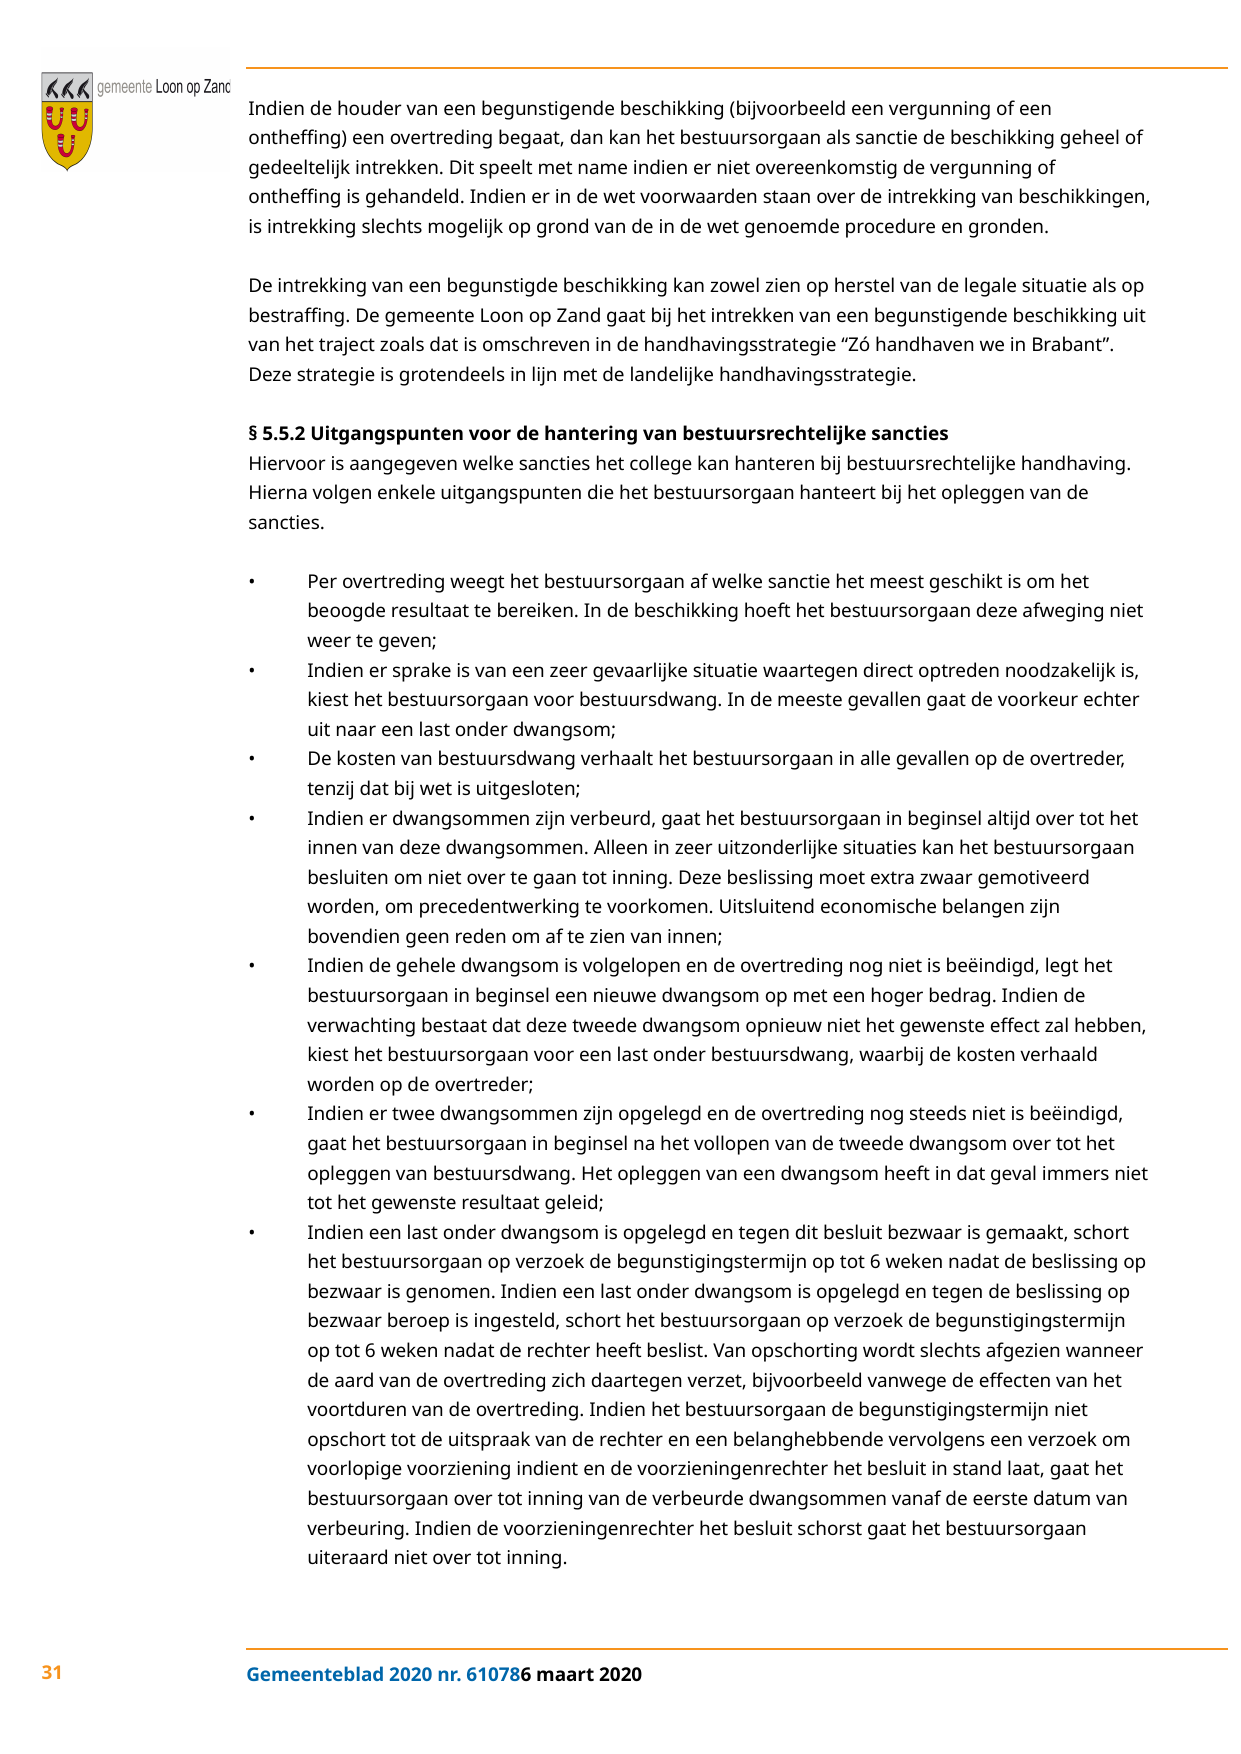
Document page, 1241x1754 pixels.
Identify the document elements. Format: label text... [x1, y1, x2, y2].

picture [41, 47, 231, 172]
list Indien een last onder dwangsom is opgelegd en tegen dit besluit bezwaar is gemaakt, schort het bestuursorgaan op verzoek de begunstigingstermijn op tot 6 weken nadat de beslissing op bezwaar is genomen. Indien een last onder dwangsom is opgelegd en tegen de beslissing op bezwaar beroep is ingesteld, schort het bestuursorgaan op verzoek de begunstigingstermijn op tot 6 weken nadat de rechter heeft beslist. Van opschorting wordt slechts afgezien wanneer de aard van de overtreding zich daartegen verzet, bijvoorbeeld vanwege de effecten van het voortduren van de overtreding. Indien het bestuursorgaan de begunstigingstermijn niet opschort tot de uitspraak van de rechter en een belanghebbende vervolgens een verzoek om voorlopige voorziening indient en de voorzieningenrechter het besluit in stand laat, gaat het bestuursorgaan over tot inning van de verbeurde dwangsommen vanaf de eerste datum van verbeuring. Indien de voorzieningenrechter het besluit schorst gaat het bestuursorgaan uiteraard niet over tot inning. [248, 1219, 1152, 1570]
list Indien er sprake is van een zeer gevaarlijke situatie waartegen direct optreden noodzakelijk is, kiest het bestuursorgaan voor bestuursdwang. In de meeste gevallen gaat de voorkeur echter uit naar een last onder dwangsom; [248, 657, 1152, 742]
list Per overtreding weegt het bestuursorgaan af welke sanctie het meest geschikt is om het beoogde resultaat te bereiken. In de beschikking hoeft het bestuursorgaan deze afweging niet weer te geven; [248, 568, 1152, 653]
text Hiervoor is aangegeven welke sancties het college kan hanteren bij bestuursrechtelijke handhaving. Hierna volgen enkele uitgangspunten die het bestuursorgaan hanteert bij het opleggen van de sancties. [248, 450, 1152, 535]
text § 5.5.2 Uitgangspunten voor de hantering van bestuursrechtelijke sancties [248, 420, 1152, 446]
list Indien er dwangsommen zijn verbeurd, gaat het bestuursorgaan in beginsel altijd over tot het innen van deze dwangsommen. Alleen in zeer uitzonderlijke situaties kan het bestuursorgaan besluiten om niet over te gaan tot inning. Deze beslissing moet extra zwaar gemotiveerd worden, om precedentwerking te voorkomen. Uitsluitend economische belangen zijn bovendien geen reden om af te zien van innen; [248, 805, 1152, 949]
list Indien de gehele dwangsom is volgelopen en de overtreding nog niet is beëindigd, legt het bestuursorgaan in beginsel een nieuwe dwangsom op met een hoger bedrag. Indien de verwachting bestaat dat deze tweede dwangsom opnieuw niet het gewenste effect zal hebben, kiest het bestuursorgaan voor een last onder bestuursdwang, waarbij de kosten verhaald worden op de overtreder; [248, 953, 1152, 1097]
text Indien de houder van een begunstigende beschikking (bijvoorbeeld een vergunning of een ontheffing) een overtreding begaat, dan kan het bestuursorgaan als sanctie de beschikking geheel of gedeeltelijk intrekken. Dit speelt met name indien er niet overeenkomstig de vergunning of ontheffing is gehandeld. Indien er in de wet voorwaarden staan over de intrekking van beschikkingen, is intrekking slechts mogelijk op grond van de in de wet genoemde procedure en gronden. [248, 95, 1152, 239]
list Indien er twee dwangsommen zijn opgelegd en de overtreding nog steeds niet is beëindigd, gaat het bestuursorgaan in beginsel na het vollopen van de tweede dwangsom over tot het opleggen van bestuursdwang. Het opleggen van een dwangsom heeft in dat geval immers niet tot het gewenste resultaat geleid; [248, 1101, 1152, 1215]
list De kosten van bestuursdwang verhaalt het bestuursorgaan in alle gevallen op de overtreder, tenzij dat bij wet is uitgesloten; [248, 746, 1152, 801]
text De intrekking van een begunstigde beschikking kan zowel zien op herstel van de legale situatie als op bestraffing. De gemeente Loon op Zand gaat bij het intrekken van een begunstigende beschikking uit van het traject zoals dat is omschreven in de handhavingsstrategie “Zó handhaven we in Brabant”. Deze strategie is grotendeels in lijn met de landelijke handhavingsstrategie. [248, 272, 1152, 387]
